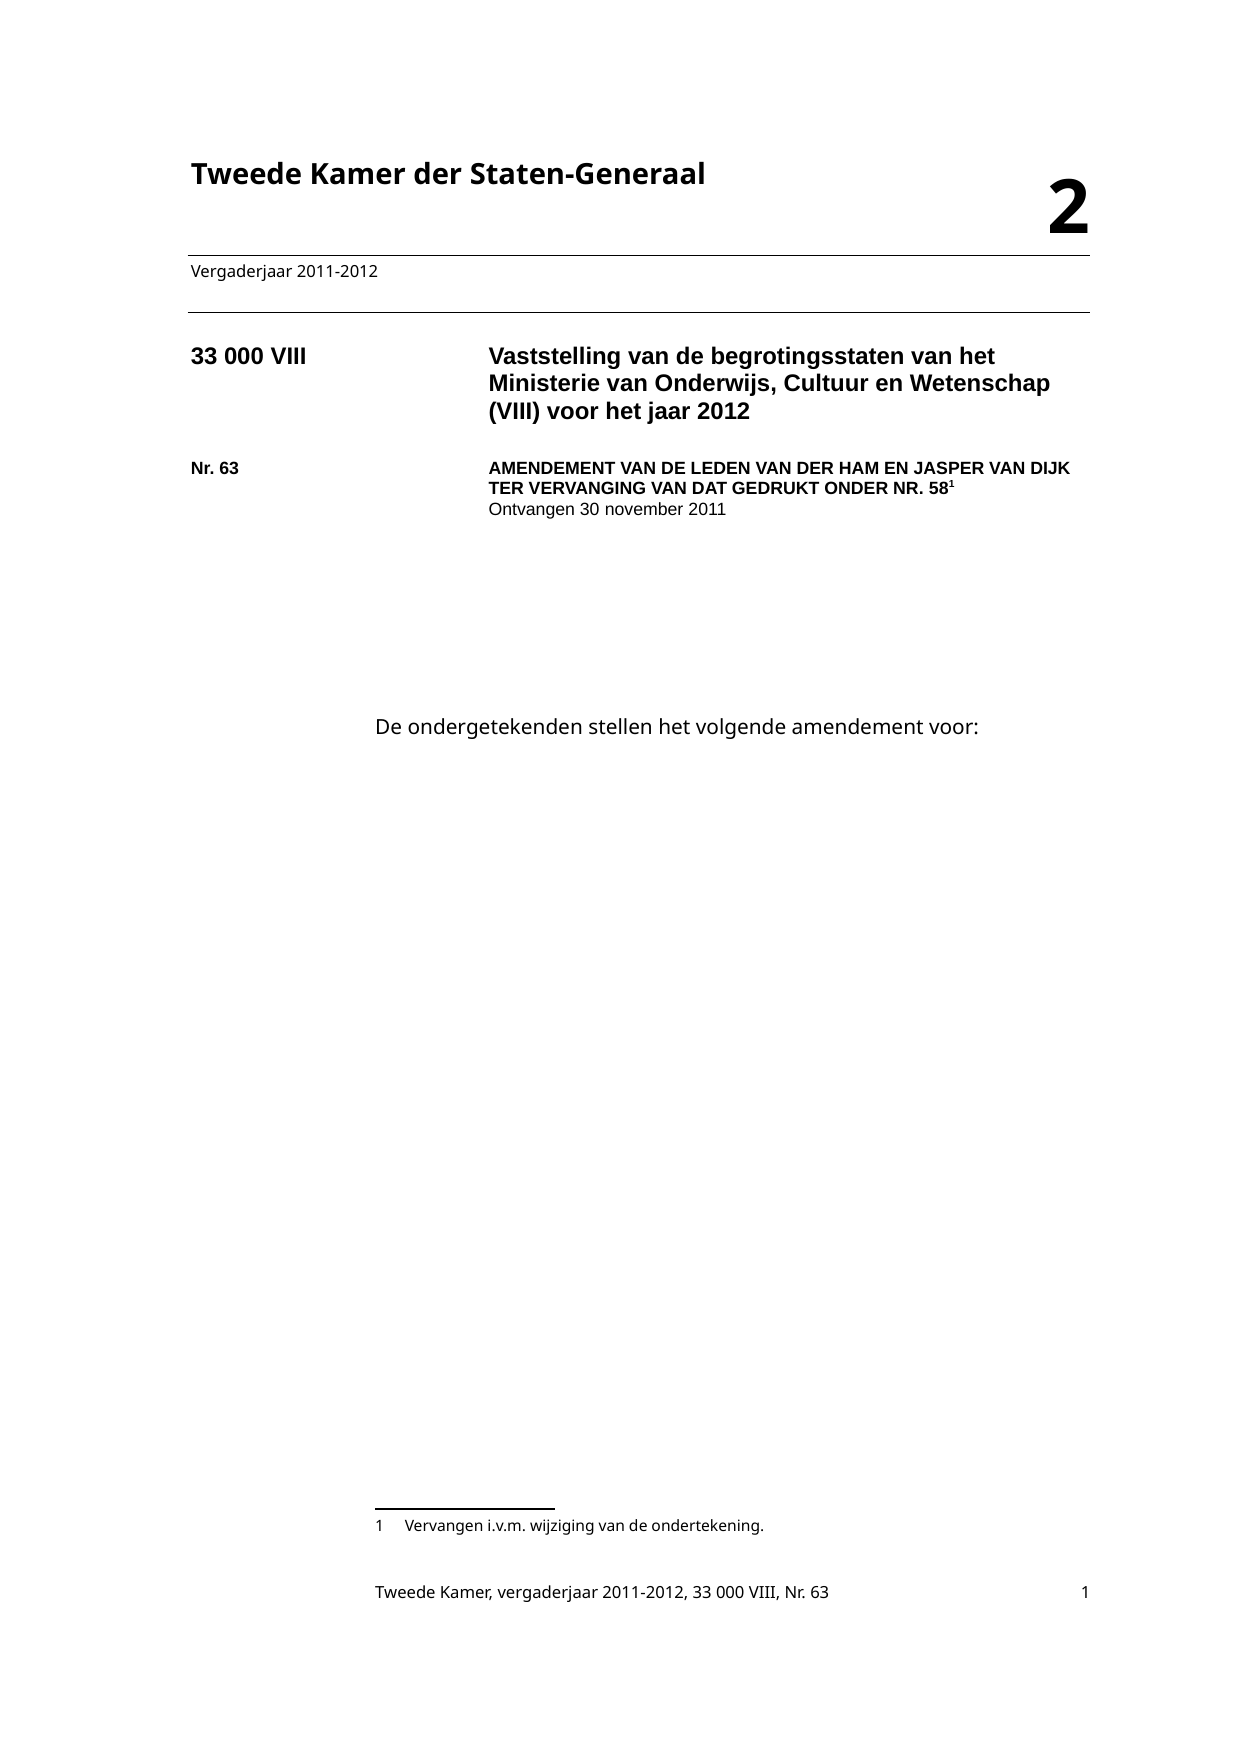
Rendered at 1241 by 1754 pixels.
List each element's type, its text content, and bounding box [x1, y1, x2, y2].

table_cell Vergaderjaar 2011-2012 [188, 256, 485, 312]
table_header 2 [910, 150, 1090, 255]
table_header Tweede Kamer der Staten-Generaal [188, 150, 909, 255]
table_cell [485, 256, 1090, 312]
table_cell Vaststelling van de begrotingsstaten van het Ministerie van Onderwijs, Cultuur en Wetenschap (VIII) voor het jaar 2012 [485, 339, 1090, 454]
table_cell [188, 313, 485, 339]
table_cell 33 000 VIII [188, 339, 485, 454]
table_cell AMENDEMENT VAN DE LEDEN VAN DER HAM EN JASPER VAN DIJK TER VERVANGING VAN DAT GEDRUKT ONDER NR. 58 Ontvangen 30 november 2011 [485, 455, 1090, 594]
table_cell Nr. 63 [188, 455, 485, 594]
table_cell [485, 313, 1090, 339]
text De ondergetekenden stellen het volgende amendement voor: [375, 712, 1090, 741]
